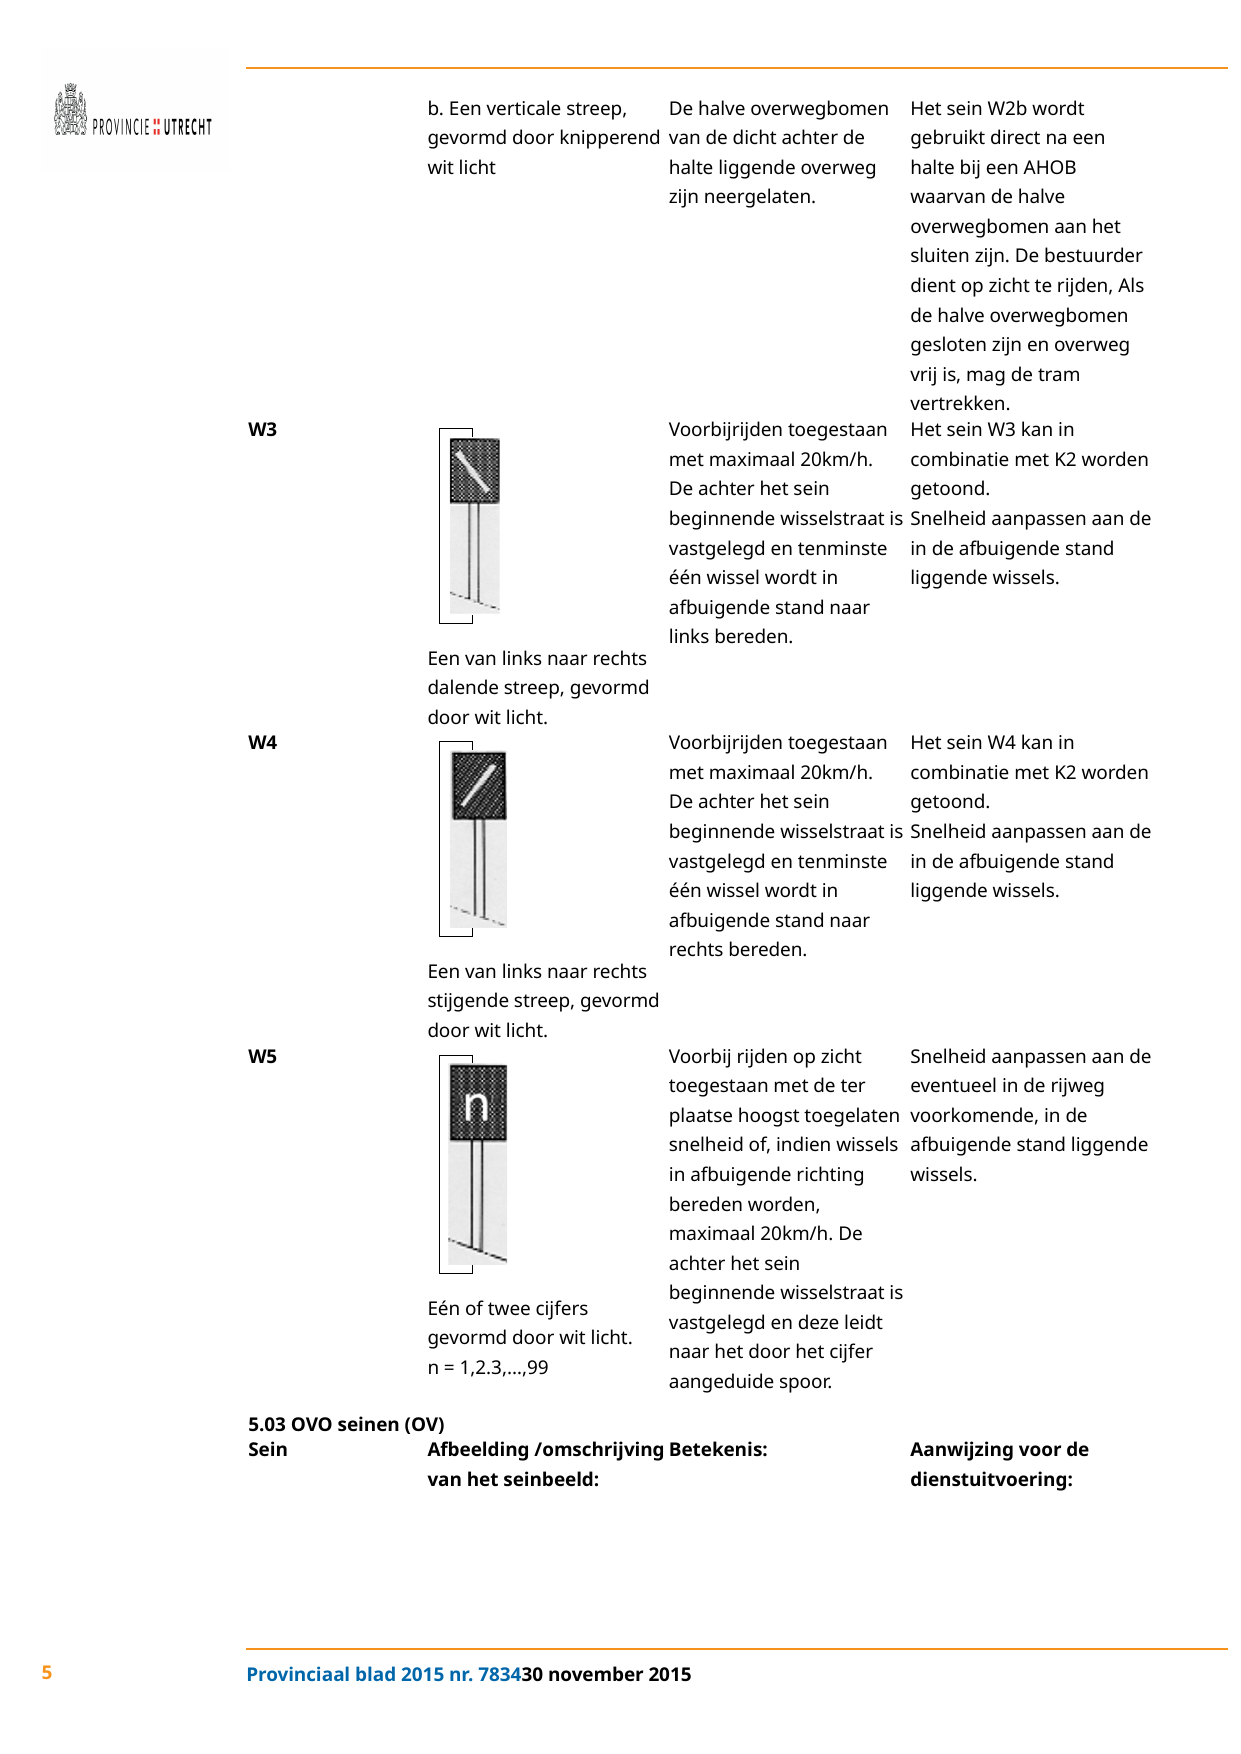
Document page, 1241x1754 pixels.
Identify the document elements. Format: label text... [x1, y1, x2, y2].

table_cell Een van links naar rechts dalende streep, gevormd door wit licht. [427, 416, 669, 729]
table_cell Voorbijrijden toegestaan met maximaal 20km/h. De achter het sein beginnende wisselstraat is vastgelegd en tenminste één wissel wordt in afbuigende stand naar links bereden. [669, 416, 910, 729]
table_header Betekenis: [669, 1437, 910, 1492]
picture [41, 47, 231, 172]
table_header Afbeelding /omschrijving van het seinbeeld: [427, 1437, 669, 1492]
table_cell W3 [248, 416, 427, 729]
picture [448, 1063, 508, 1265]
table_cell Het sein W3 kan in combinatie met K2 worden getoond. Snelheid aanpassen aan de in de afbuigende stand liggende wissels. [910, 416, 1152, 729]
table_cell De halve overwegbomen van de dicht achter de halte liggende overweg zijn neergelaten. [669, 95, 910, 416]
table_header Aanwijzing voor de dienstuitvoering: [910, 1437, 1152, 1492]
table_cell Voorbij rijden op zicht toegestaan met de ter plaatse hoogst toegelaten snelheid of, indien wissels in afbuigende richting bereden worden, maximaal 20km/h. De achter het sein beginnende wisselstraat is vastgelegd en deze leidt naar het door het cijfer aangeduide spoor. [669, 1043, 910, 1394]
table_cell Snelheid aanpassen aan de eventueel in de rijweg voorkomende, in de afbuigende stand liggende wissels. [910, 1043, 1152, 1394]
table_cell Eén of twee cijfers gevormd door wit licht. n = 1,2.3,…,99 [427, 1265, 669, 1394]
table_cell W5 [248, 1043, 427, 1394]
picture [448, 750, 508, 928]
table_cell [427, 1043, 669, 1264]
table_cell W4 [248, 730, 427, 1043]
text 5.03 OVO seinen (OV) [248, 1411, 1152, 1436]
table_cell Een van links naar rechts stijgende streep, gevormd door wit licht. [427, 730, 669, 1043]
table_header Sein [248, 1437, 427, 1492]
picture [448, 437, 508, 615]
table_cell b. Een verticale streep, gevormd door knipperend wit licht [427, 95, 669, 416]
table_cell Het sein W2b wordt gebruikt direct na een halte bij een AHOB waarvan de halve overwegbomen aan het sluiten zijn. De bestuurder dient op zicht te rijden, Als de halve overwegbomen gesloten zijn en overweg vrij is, mag de tram vertrekken. [910, 95, 1152, 416]
table_cell Voorbijrijden toegestaan met maximaal 20km/h. De achter het sein beginnende wisselstraat is vastgelegd en tenminste één wissel wordt in afbuigende stand naar rechts bereden. [669, 730, 910, 1043]
table_cell [248, 95, 427, 416]
table_cell Het sein W4 kan in combinatie met K2 worden getoond. Snelheid aanpassen aan de in de afbuigende stand liggende wissels. [910, 730, 1152, 1043]
